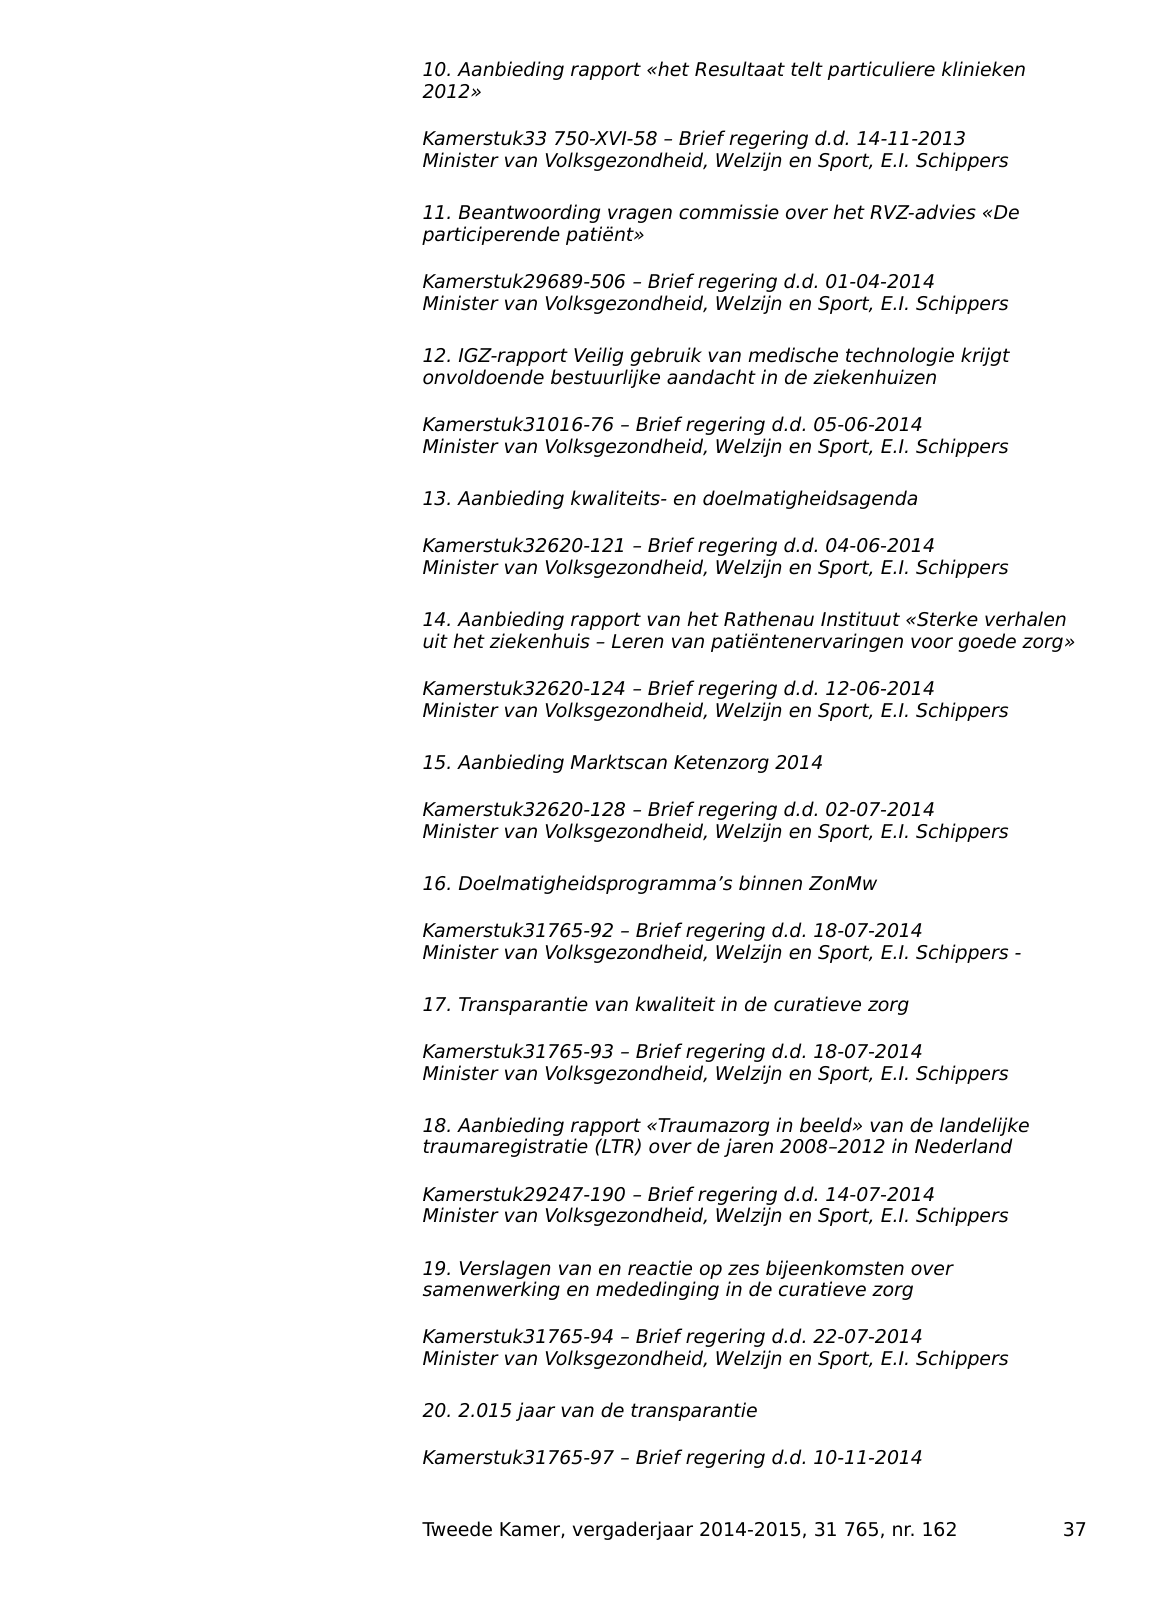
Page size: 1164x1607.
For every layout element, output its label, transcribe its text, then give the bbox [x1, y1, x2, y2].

text Kamerstuk32620-128 – Brief regering d.d. 02-07-2014 [422, 799, 1087, 821]
text Minister van Volksgezondheid, Welzijn en Sport, E.I. Schippers [422, 557, 1087, 579]
subtitle 13. Aanbieding kwaliteits- en doelmatigheidsagenda [422, 488, 1087, 510]
text Minister van Volksgezondheid, Welzijn en Sport, E.I. Schippers [422, 436, 1087, 458]
text Minister van Volksgezondheid, Welzijn en Sport, E.I. Schippers [422, 1205, 1087, 1227]
text Minister van Volksgezondheid, Welzijn en Sport, E.I. Schippers [422, 1348, 1087, 1370]
subtitle 11. Beantwoording vragen commissie over het RVZ-advies «De participerende patiënt» [422, 202, 1087, 246]
subtitle 14. Aanbieding rapport van het Rathenau Instituut «Sterke verhalen uit het ziekenhuis – Leren van patiëntenervaringen voor goede zorg» [422, 609, 1087, 653]
text Kamerstuk31765-97 – Brief regering d.d. 10-11-2014 [422, 1447, 1087, 1469]
text Kamerstuk29689-506 – Brief regering d.d. 01-04-2014 [422, 271, 1087, 293]
text Kamerstuk32620-124 – Brief regering d.d. 12-06-2014 [422, 678, 1087, 700]
text Kamerstuk29247-190 – Brief regering d.d. 14-07-2014 [422, 1183, 1087, 1205]
text Kamerstuk33 750-XVI-58 – Brief regering d.d. 14-11-2013 [422, 128, 1087, 150]
text Minister van Volksgezondheid, Welzijn en Sport, E.I. Schippers - [422, 942, 1087, 963]
text Kamerstuk31016-76 – Brief regering d.d. 05-06-2014 [422, 414, 1087, 436]
text Minister van Volksgezondheid, Welzijn en Sport, E.I. Schippers [422, 1062, 1087, 1084]
text Minister van Volksgezondheid, Welzijn en Sport, E.I. Schippers [422, 293, 1087, 315]
subtitle 12. IGZ-rapport Veilig gebruik van medische technologie krijgt onvoldoende bestuurlijke aandacht in de ziekenhuizen [422, 345, 1087, 389]
text Minister van Volksgezondheid, Welzijn en Sport, E.I. Schippers [422, 150, 1087, 172]
subtitle 20. 2.015 jaar van de transparantie [422, 1400, 1087, 1422]
subtitle 16. Doelmatigheidsprogramma’s binnen ZonMw [422, 873, 1087, 894]
subtitle 17. Transparantie van kwaliteit in de curatieve zorg [422, 993, 1087, 1016]
text Kamerstuk31765-93 – Brief regering d.d. 18-07-2014 [422, 1041, 1087, 1062]
text Minister van Volksgezondheid, Welzijn en Sport, E.I. Schippers [422, 700, 1087, 722]
text Kamerstuk31765-94 – Brief regering d.d. 22-07-2014 [422, 1326, 1087, 1348]
text Kamerstuk32620-121 – Brief regering d.d. 04-06-2014 [422, 535, 1087, 557]
text Kamerstuk31765-92 – Brief regering d.d. 18-07-2014 [422, 919, 1087, 942]
subtitle 15. Aanbieding Marktscan Ketenzorg 2014 [422, 752, 1087, 774]
subtitle 19. Verslagen van en reactie op zes bijeenkomsten over samenwerking en mededinging in de curatieve zorg [422, 1257, 1087, 1301]
subtitle 10. Aanbieding rapport «het Resultaat telt particuliere klinieken 2012» [422, 59, 1087, 103]
subtitle 18. Aanbieding rapport «Traumazorg in beeld» van de landelijke traumaregistratie (LTR) over de jaren 2008–2012 in Nederland [422, 1114, 1087, 1158]
text Minister van Volksgezondheid, Welzijn en Sport, E.I. Schippers [422, 821, 1087, 843]
